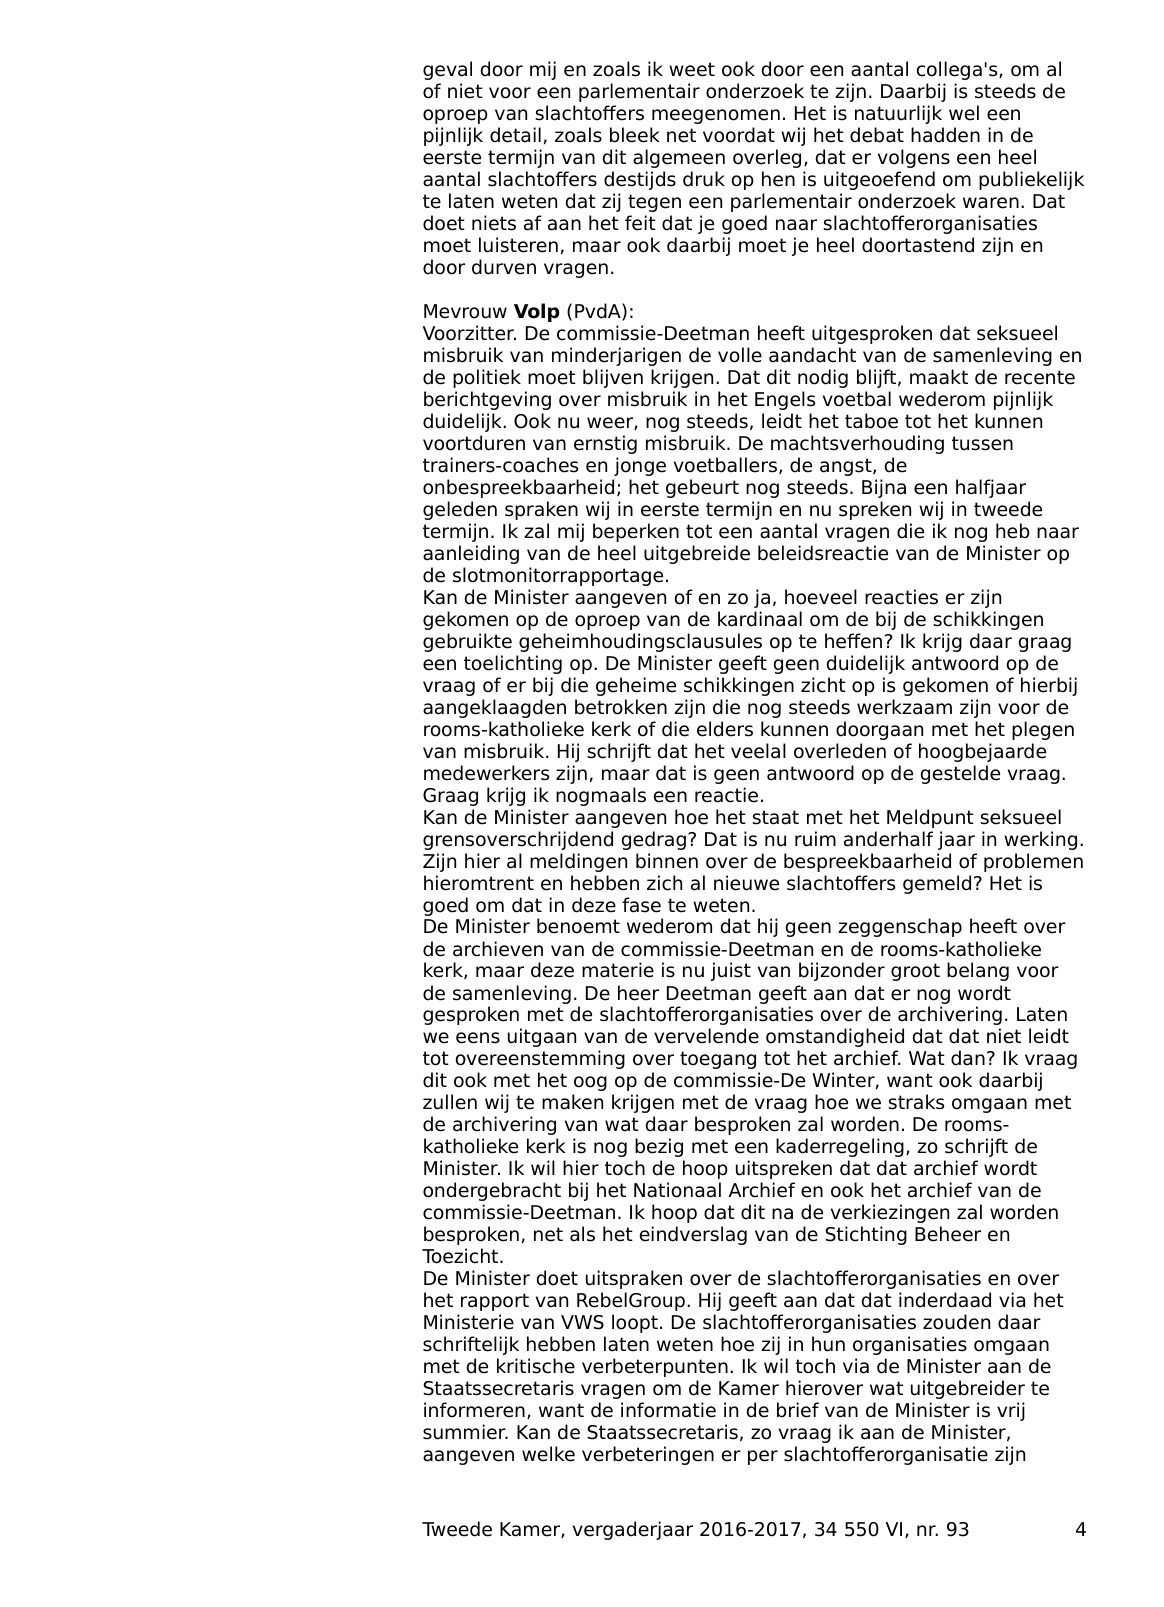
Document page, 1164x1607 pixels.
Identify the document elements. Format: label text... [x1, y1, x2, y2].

text Voorzitter. De commissie-Deetman heeft uitgesproken dat seksueel misbruik van minderjarigen de volle aandacht van de samenleving en de politiek moet blijven krijgen. Dat dit nodig blijft, maakt de recente berichtgeving over misbruik in het Engels voetbal wederom pijnlijk duidelijk. Ook nu weer, nog steeds, leidt het taboe tot het kunnen voortduren van ernstig misbruik. De machtsverhouding tussen trainers-coaches en jonge voetballers, de angst, de onbespreekbaarheid; het gebeurt nog steeds. Bijna een halfjaar geleden spraken wij in eerste termijn en nu spreken wij in tweede termijn. Ik zal mij beperken tot een aantal vragen die ik nog heb naar aanleiding van de heel uitgebreide beleidsreactie van de Minister op de slotmonitorrapportage. [422, 323, 1087, 587]
text Mevrouw Volp (PvdA): [422, 301, 1087, 323]
text De Minister doet uitspraken over de slachtofferorganisaties en over het rapport van RebelGroup. Hij geeft aan dat dat inderdaad via het Ministerie van VWS loopt. De slachtofferorganisaties zouden daar schriftelijk hebben laten weten hoe zij in hun organisaties omgaan met de kritische verbeterpunten. Ik wil toch via de Minister aan de Staatssecretaris vragen om de Kamer hierover wat uitgebreider te informeren, want de informatie in de brief van de Minister is vrij summier. Kan de Staatssecretaris, zo vraag ik aan de Minister, aangeven welke verbeteringen er per slachtofferorganisatie zijn [422, 1268, 1087, 1466]
text Kan de Minister aangeven hoe het staat met het Meldpunt seksueel grensoverschrijdend gedrag? Dat is nu ruim anderhalf jaar in werking. Zijn hier al meldingen binnen over de bespreekbaarheid of problemen hieromtrent en hebben zich al nieuwe slachtoffers gemeld? Het is goed om dat in deze fase te weten. [422, 807, 1087, 916]
text geval door mij en zoals ik weet ook door een aantal collega's, om al of niet voor een parlementair onderzoek te zijn. Daarbij is steeds de oproep van slachtoffers meegenomen. Het is natuurlijk wel een pijnlijk detail, zoals bleek net voordat wij het debat hadden in de eerste termijn van dit algemeen overleg, dat er volgens een heel aantal slachtoffers destijds druk op hen is uitgeoefend om publiekelijk te laten weten dat zij tegen een parlementair onderzoek waren. Dat doet niets af aan het feit dat je goed naar slachtofferorganisaties moet luisteren, maar ook daarbij moet je heel doortastend zijn en door durven vragen. [422, 59, 1087, 279]
text De Minister benoemt wederom dat hij geen zeggenschap heeft over de archieven van de commissie-Deetman en de rooms-katholieke kerk, maar deze materie is nu juist van bijzonder groot belang voor de samenleving. De heer Deetman geeft aan dat er nog wordt gesproken met de slachtofferorganisaties over de archivering. Laten we eens uitgaan van de vervelende omstandigheid dat dat niet leidt tot overeenstemming over toegang tot het archief. Wat dan? Ik vraag dit ook met het oog op de commissie-De Winter, want ook daarbij zullen wij te maken krijgen met de vraag hoe we straks omgaan met de archivering van wat daar besproken zal worden. De rooms-katholieke kerk is nog bezig met een kaderregeling, zo schrijft de Minister. Ik wil hier toch de hoop uitspreken dat dat archief wordt ondergebracht bij het Nationaal Archief en ook het archief van de commissie-Deetman. Ik hoop dat dit na de verkiezingen zal worden besproken, net als het eindverslag van de Stichting Beheer en Toezicht. [422, 916, 1087, 1268]
text Kan de Minister aangeven of en zo ja, hoeveel reacties er zijn gekomen op de oproep van de kardinaal om de bij de schikkingen gebruikte geheimhoudingsclausules op te heffen? Ik krijg daar graag een toelichting op. De Minister geeft geen duidelijk antwoord op de vraag of er bij die geheime schikkingen zicht op is gekomen of hierbij aangeklaagden betrokken zijn die nog steeds werkzaam zijn voor de rooms-katholieke kerk of die elders kunnen doorgaan met het plegen van misbruik. Hij schrijft dat het veelal overleden of hoogbejaarde medewerkers zijn, maar dat is geen antwoord op de gestelde vraag. Graag krijg ik nogmaals een reactie. [422, 587, 1087, 807]
